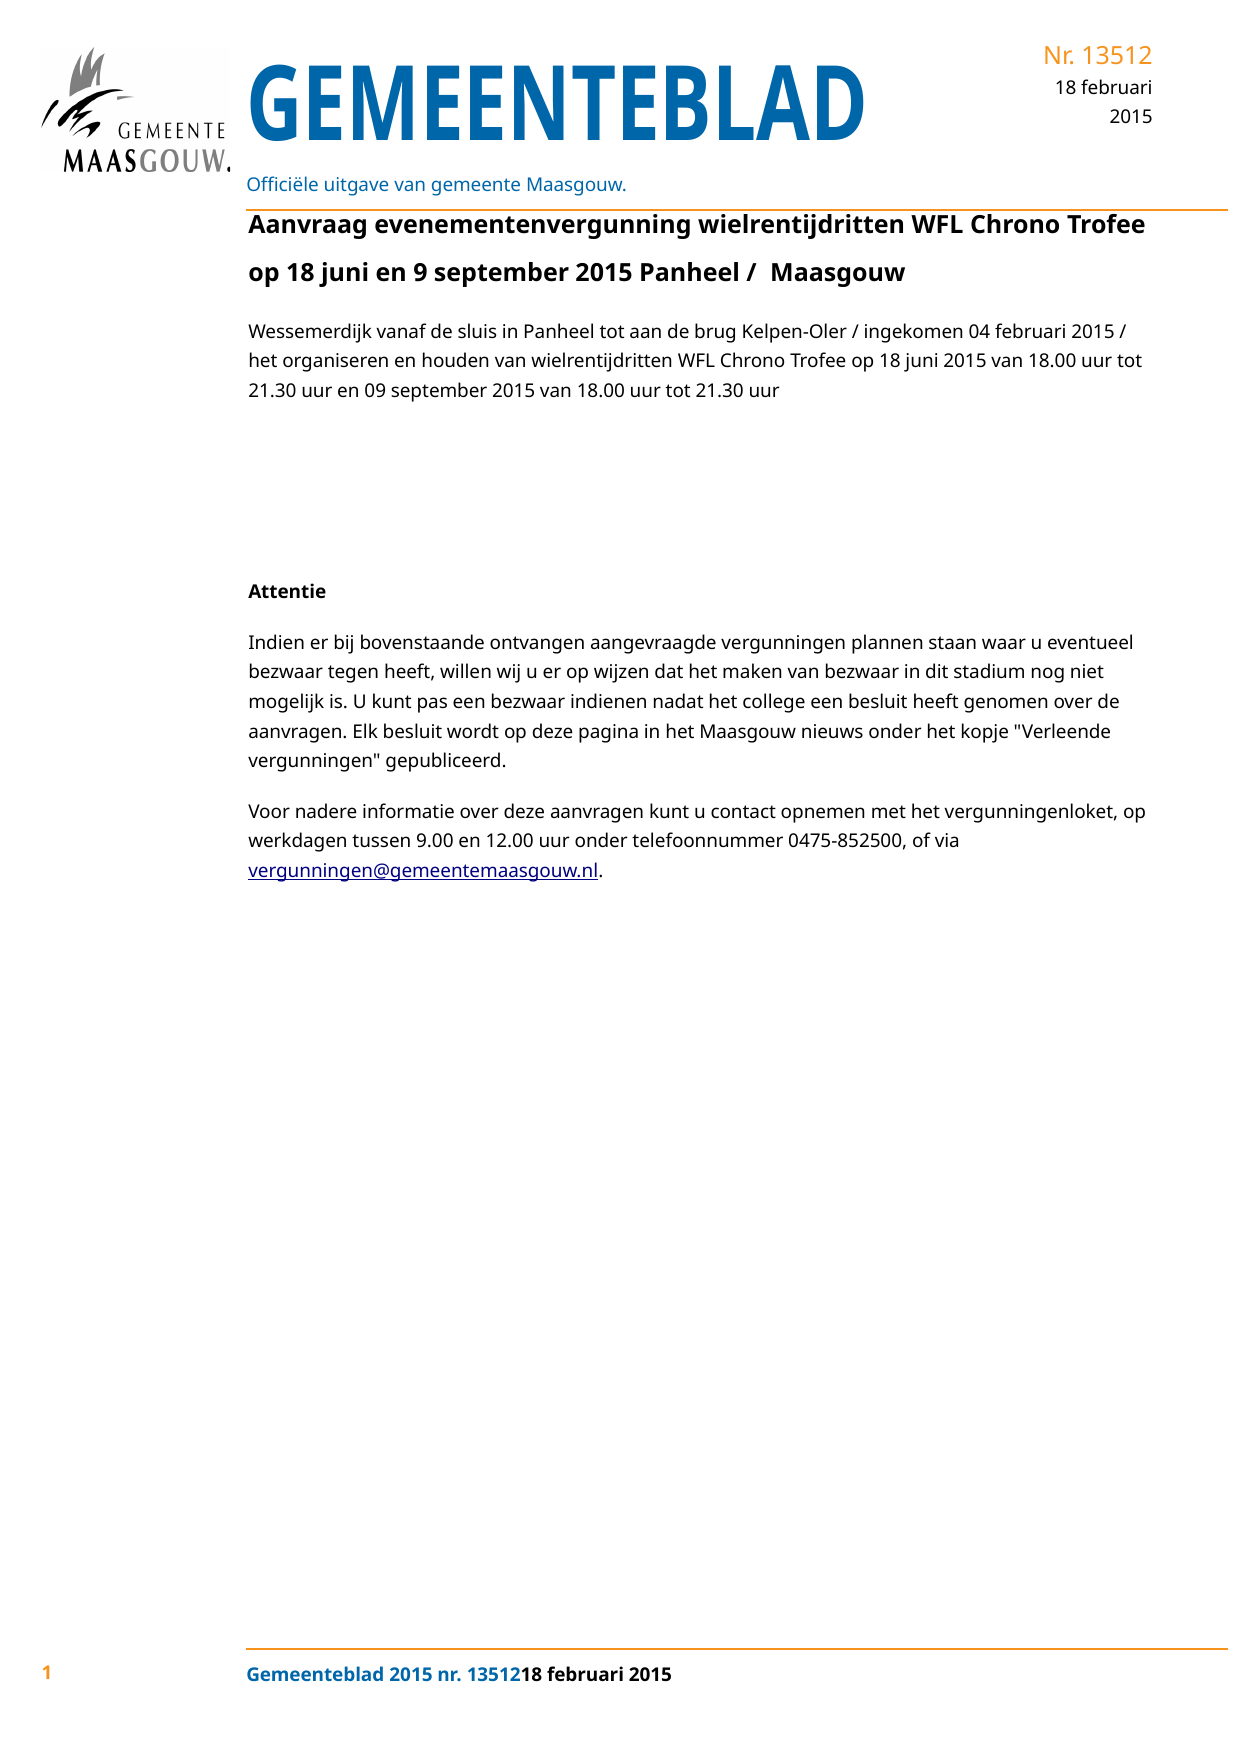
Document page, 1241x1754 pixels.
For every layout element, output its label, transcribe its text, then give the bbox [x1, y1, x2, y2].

text Wessemerdijk vanaf de sluis in Panheel tot aan de brug Kelpen-Oler / ingekomen 04 februari 2015 / het organiseren en houden van wielrentijdritten WFL Chrono Trofee op 18 juni 2015 van 18.00 uur tot 21.30 uur en 09 september 2015 van 18.00 uur tot 21.30 uur [248, 318, 1152, 403]
text Voor nadere informatie over deze aanvragen kunt u contact opnemen met het vergunningenloket, op werkdagen tussen 9.00 en 12.00 uur onder telefoonnummer 0475-852500, of via vergunningen@gemeentemaasgouw.nl. [248, 798, 1152, 883]
picture [41, 47, 231, 172]
text Aanvraag evenementenvergunning wielrentijdritten WFL Chrono Trofee op 18 juni en 9 september 2015 Panheel / Maasgouw [248, 211, 1152, 288]
text Attentie [248, 579, 1152, 604]
text Indien er bij bovenstaande ontvangen aangevraagde vergunningen plannen staan waar u eventueel bezwaar tegen heeft, willen wij u er op wijzen dat het maken van bezwaar in dit stadium nog niet mogelijk is. U kunt pas een bezwaar indienen nadat het college een besluit heeft genomen over de aanvragen. Elk besluit wordt op deze pagina in het Maasgouw nieuws onder het kopje "Verleende vergunningen" gepubliceerd. [248, 629, 1152, 773]
